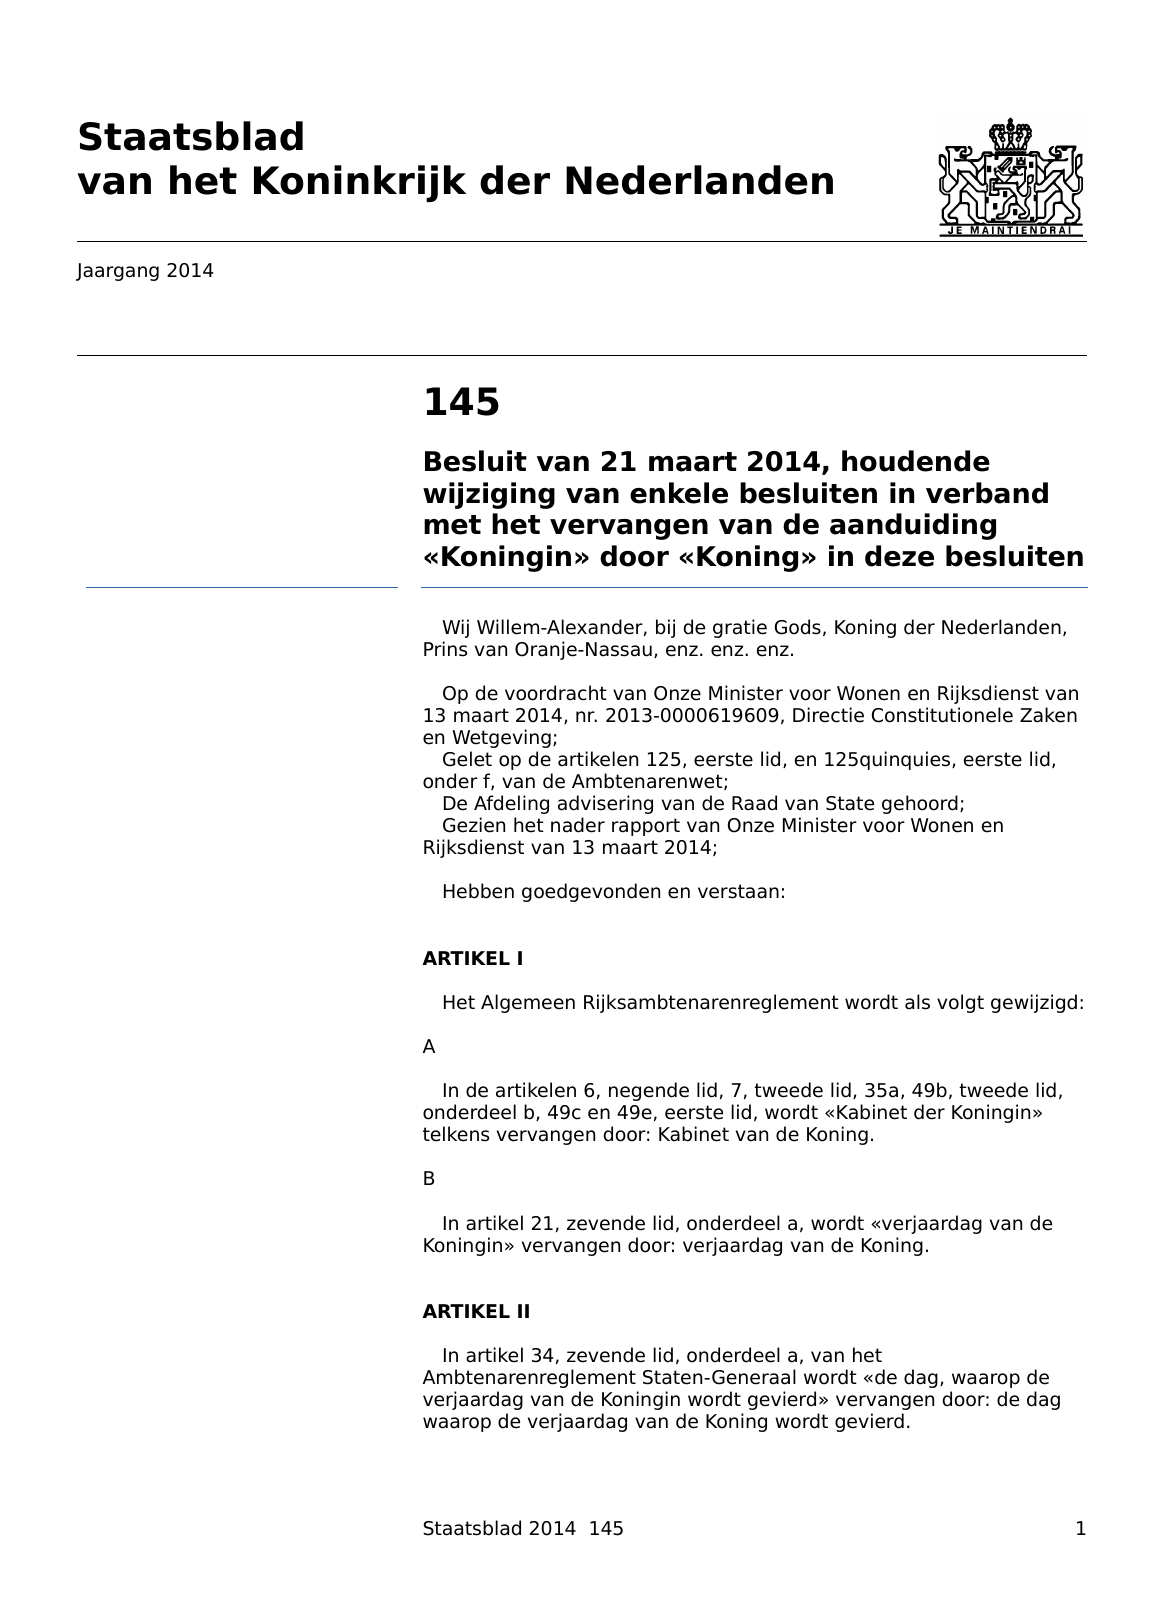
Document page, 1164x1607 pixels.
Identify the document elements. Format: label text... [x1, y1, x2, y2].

subtitle 145 [422, 381, 1087, 424]
text Gelet op de artikelen 125, eerste lid, en 125quinquies, eerste lid, onder f, van de Ambtenarenwet; [422, 749, 1087, 793]
picture [936, 115, 1087, 240]
text Wij Willem-Alexander, bij de gratie Gods, Koning der Nederlanden, Prins van Oranje-Nassau, enz. enz. enz. [422, 617, 1087, 661]
text Besluit van 21 maart 2014, houdende wijziging van enkele besluiten in verband met het vervangen van de aanduiding «Koningin» door «Koning» in deze besluiten [422, 447, 1087, 573]
text A [422, 1036, 1087, 1058]
text B [422, 1168, 1087, 1190]
table_header Staatsblad van het Koninkrijk der Nederlanden [77, 100, 886, 241]
subtitle ARTIKEL II [422, 1301, 1087, 1323]
text De Afdeling advisering van de Raad van State gehoord; [422, 793, 1087, 815]
table_header [886, 100, 1087, 241]
subtitle ARTIKEL I [422, 948, 1087, 970]
text Het Algemeen Rijksambtenarenreglement wordt als volgt gewijzigd: [422, 992, 1087, 1014]
table_cell Jaargang 2014 [77, 242, 1087, 355]
text In artikel 34, zevende lid, onderdeel a, van het Ambtenarenreglement Staten-Generaal wordt «de dag, waarop de verjaardag van de Koningin wordt gevierd» vervangen door: de dag waarop de verjaardag van de Koning wordt gevierd. [422, 1345, 1087, 1433]
text Hebben goedgevonden en verstaan: [422, 881, 1087, 903]
text Op de voordracht van Onze Minister voor Wonen en Rijksdienst van 13 maart 2014, nr. 2013-0000619609, Directie Constitutionele Zaken en Wetgeving; [422, 683, 1087, 749]
text Gezien het nader rapport van Onze Minister voor Wonen en Rijksdienst van 13 maart 2014; [422, 815, 1087, 859]
text In de artikelen 6, negende lid, 7, tweede lid, 35a, 49b, tweede lid, onderdeel b, 49c en 49e, eerste lid, wordt «Kabinet der Koningin» telkens vervangen door: Kabinet van de Koning. [422, 1080, 1087, 1146]
text In artikel 21, zevende lid, onderdeel a, wordt «verjaardag van de Koningin» vervangen door: verjaardag van de Koning. [422, 1212, 1087, 1256]
